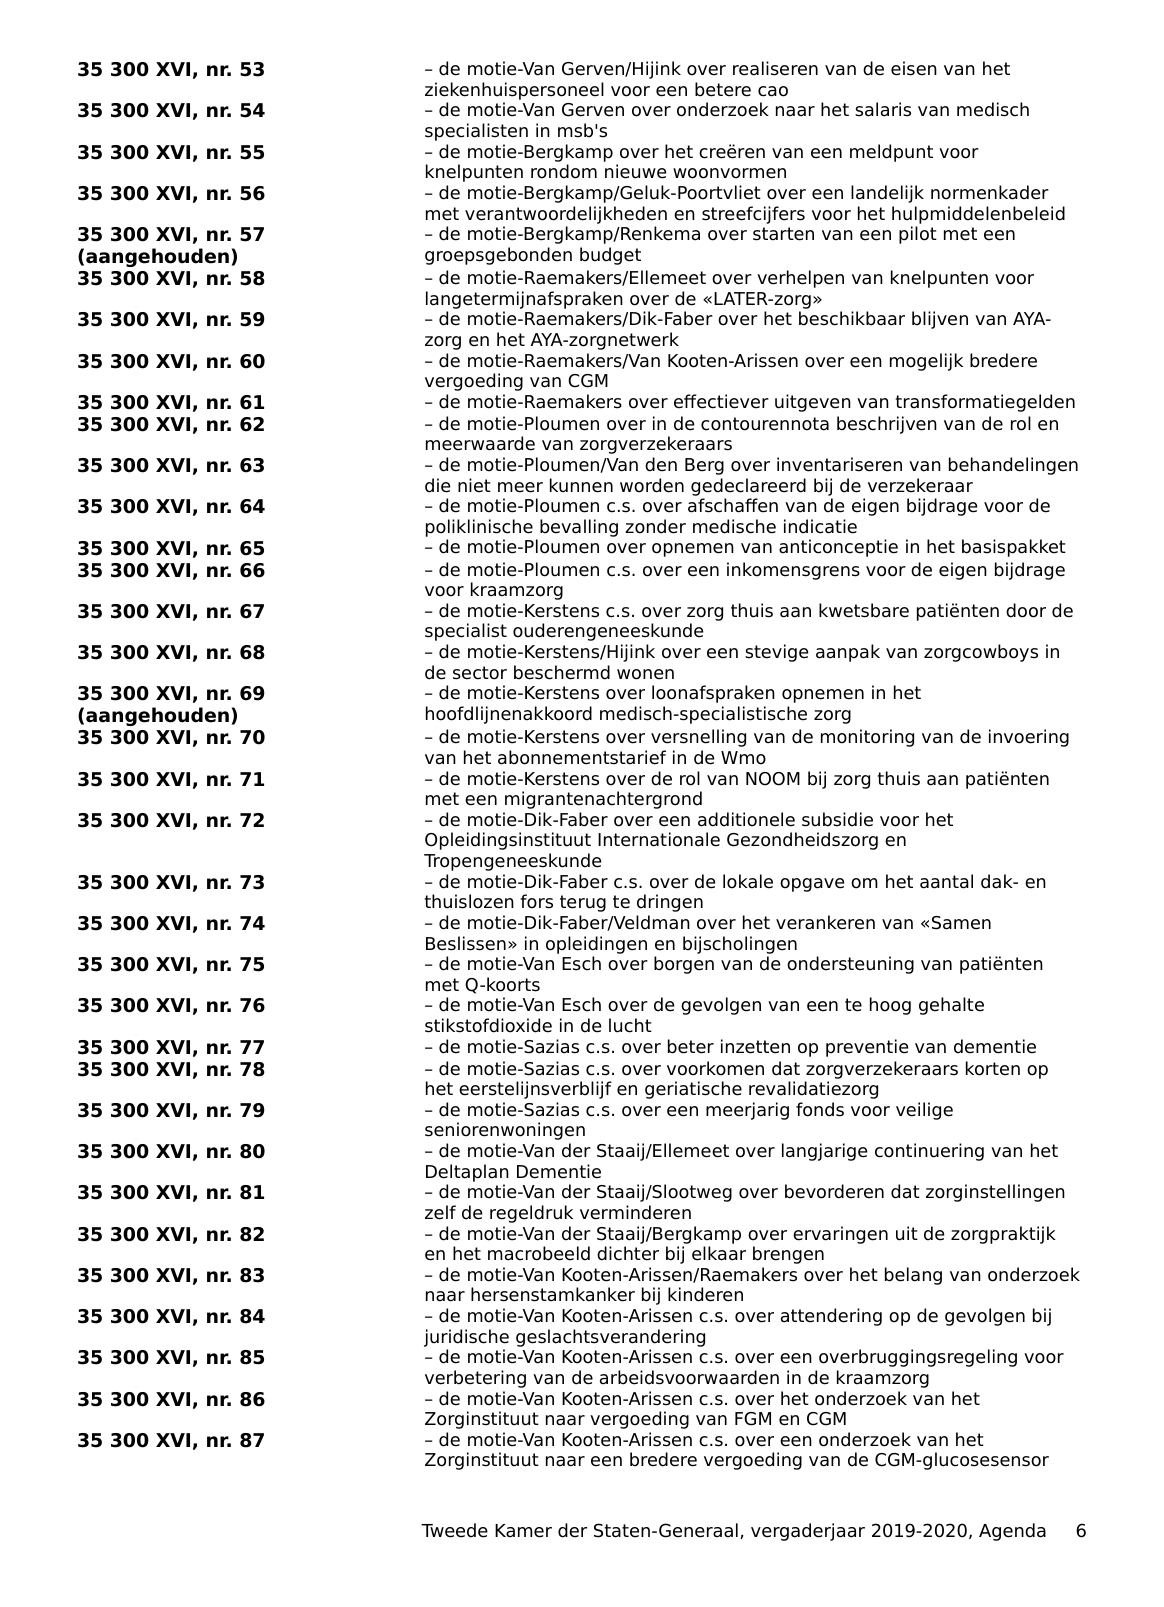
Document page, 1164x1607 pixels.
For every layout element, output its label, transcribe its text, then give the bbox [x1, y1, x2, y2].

table_cell 35 300 XVI, nr. 77 [77, 1037, 401, 1058]
table_cell 35 300 XVI, nr. 67 [77, 601, 401, 642]
table_cell 35 300 XVI, nr. 62 [77, 414, 401, 455]
table_cell [401, 309, 418, 351]
table_cell 35 300 XVI, nr. 61 [77, 392, 401, 414]
table_cell [401, 727, 418, 768]
table_cell – de motie-Kerstens c.s. over zorg thuis aan kwetsbare patiënten door de specialist ouderengeneeskunde [418, 601, 1087, 642]
table_cell – de motie-Ploumen c.s. over afschaffen van de eigen bijdrage voor de poliklinische bevalling zonder medische indicatie [418, 496, 1087, 537]
table_cell – de motie-Van Esch over borgen van de ondersteuning van patiënten met Q-koorts [418, 954, 1087, 995]
table_cell [401, 1224, 418, 1265]
table_cell [401, 1182, 418, 1223]
table_cell – de motie-Van Gerven/Hijink over realiseren van de eisen van het ziekenhuispersoneel voor een betere cao [418, 59, 1087, 100]
table_cell [401, 224, 418, 268]
table_cell 35 300 XVI, nr. 71 [77, 769, 401, 810]
table_cell 35 300 XVI, nr. 68 [77, 642, 401, 683]
table_cell 35 300 XVI, nr. 79 [77, 1100, 401, 1141]
table_cell 35 300 XVI, nr. 63 [77, 455, 401, 496]
table_cell 35 300 XVI, nr. 85 [77, 1347, 401, 1388]
table_cell – de motie-Van Esch over de gevolgen van een te hoog gehalte stikstofdioxide in de lucht [418, 995, 1087, 1037]
table_cell 35 300 XVI, nr. 80 [77, 1141, 401, 1182]
table_cell 35 300 XVI, nr. 53 [77, 59, 401, 100]
table_cell [401, 142, 418, 183]
table_cell 35 300 XVI, nr. 76 [77, 995, 401, 1037]
table_cell [401, 183, 418, 224]
table_cell 35 300 XVI, nr. 83 [77, 1265, 401, 1306]
table_cell [401, 1306, 418, 1347]
table_cell [401, 1059, 418, 1100]
table_cell [401, 455, 418, 496]
table_cell [401, 538, 418, 559]
table_cell – de motie-Sazias c.s. over voorkomen dat zorgverzekeraars korten op het eerstelijnsverblijf en geriatische revalidatiezorg [418, 1059, 1087, 1100]
table_cell – de motie-Ploumen/Van den Berg over inventariseren van behandelingen die niet meer kunnen worden gedeclareerd bij de verzekeraar [418, 455, 1087, 496]
table_cell 35 300 XVI, nr. 78 [77, 1059, 401, 1100]
table_cell – de motie-Van Kooten-Arissen c.s. over een onderzoek van het Zorginstituut naar een bredere vergoeding van de CGM-glucosesensor [418, 1430, 1087, 1471]
table_cell – de motie-Van der Staaij/Ellemeet over langjarige continuering van het Deltaplan Dementie [418, 1141, 1087, 1182]
table_cell 35 300 XVI, nr. 56 [77, 183, 401, 224]
table_cell 35 300 XVI, nr. 74 [77, 913, 401, 954]
table_cell 35 300 XVI, nr. 60 [77, 351, 401, 392]
table_cell – de motie-Kerstens over versnelling van de monitoring van de invoering van het abonnementstarief in de Wmo [418, 727, 1087, 768]
table_cell [401, 1100, 418, 1141]
table_cell [401, 683, 418, 727]
table_cell – de motie-Van Kooten-Arissen c.s. over een overbruggingsregeling voor verbetering van de arbeidsvoorwaarden in de kraamzorg [418, 1347, 1087, 1388]
table_cell [401, 1430, 418, 1471]
table_cell [401, 769, 418, 810]
table_cell 35 300 XVI, nr. 86 [77, 1389, 401, 1430]
table_cell – de motie-Van der Staaij/Bergkamp over ervaringen uit de zorgpraktijk en het macrobeeld dichter bij elkaar brengen [418, 1224, 1087, 1265]
table_cell [401, 913, 418, 954]
table_cell 35 300 XVI, nr. 70 [77, 727, 401, 768]
table_cell – de motie-Bergkamp/Geluk-Poortvliet over een landelijk normenkader met verantwoordelijkheden en streefcijfers voor het hulpmiddelenbeleid [418, 183, 1087, 224]
table_cell 35 300 XVI, nr. 59 [77, 309, 401, 351]
table_cell – de motie-Kerstens over de rol van NOOM bij zorg thuis aan patiënten met een migrantenachtergrond [418, 769, 1087, 810]
table_cell – de motie-Van Kooten-Arissen c.s. over het onderzoek van het Zorginstituut naar vergoeding van FGM en CGM [418, 1389, 1087, 1430]
table_cell 35 300 XVI, nr. 72 [77, 810, 401, 872]
table_cell 35 300 XVI, nr. 81 [77, 1182, 401, 1223]
table_cell [401, 995, 418, 1037]
table_cell – de motie-Dik-Faber c.s. over de lokale opgave om het aantal dak- en thuislozen fors terug te dringen [418, 872, 1087, 913]
table_cell 35 300 XVI, nr. 66 [77, 560, 401, 601]
table_cell [401, 954, 418, 995]
table_cell [401, 1037, 418, 1058]
table_cell [401, 1389, 418, 1430]
table_cell [401, 872, 418, 913]
table_cell 35 300 XVI, nr. 54 [77, 100, 401, 142]
table_cell 35 300 XVI, nr. 84 [77, 1306, 401, 1347]
table_cell 35 300 XVI, nr. 58 [77, 268, 401, 309]
table_cell – de motie-Sazias c.s. over beter inzetten op preventie van dementie [418, 1037, 1087, 1058]
table_cell [401, 59, 418, 100]
table_cell [401, 1347, 418, 1388]
table_cell 35 300 XVI, nr. 73 [77, 872, 401, 913]
table_cell [401, 496, 418, 537]
table_cell – de motie-Bergkamp/Renkema over starten van een pilot met een groepsgebonden budget [418, 224, 1087, 268]
table_cell 35 300 XVI, nr. 69 (aangehouden) [77, 683, 401, 727]
table_cell [401, 392, 418, 414]
table_cell – de motie-Kerstens/Hijink over een stevige aanpak van zorgcowboys in de sector beschermd wonen [418, 642, 1087, 683]
table_cell – de motie-Ploumen c.s. over een inkomensgrens voor de eigen bijdrage voor kraamzorg [418, 560, 1087, 601]
table_cell – de motie-Raemakers/Van Kooten-Arissen over een mogelijk bredere vergoeding van CGM [418, 351, 1087, 392]
table_cell [401, 642, 418, 683]
table_cell – de motie-Van Kooten-Arissen c.s. over attendering op de gevolgen bij juridische geslachtsverandering [418, 1306, 1087, 1347]
table_cell – de motie-Ploumen over opnemen van anticonceptie in het basispakket [418, 538, 1087, 559]
table_cell [401, 351, 418, 392]
table_cell [401, 268, 418, 309]
table_cell – de motie-Raemakers/Ellemeet over verhelpen van knelpunten voor langetermijnafspraken over de «LATER-zorg» [418, 268, 1087, 309]
table_cell [401, 810, 418, 872]
table_cell 35 300 XVI, nr. 65 [77, 538, 401, 559]
table_cell [401, 1265, 418, 1306]
table_cell – de motie-Sazias c.s. over een meerjarig fonds voor veilige seniorenwoningen [418, 1100, 1087, 1141]
table_cell – de motie-Ploumen over in de contourennota beschrijven van de rol en meerwaarde van zorgverzekeraars [418, 414, 1087, 455]
table_cell [401, 414, 418, 455]
table_cell 35 300 XVI, nr. 82 [77, 1224, 401, 1265]
table_cell – de motie-Van Kooten-Arissen/Raemakers over het belang van onderzoek naar hersenstamkanker bij kinderen [418, 1265, 1087, 1306]
table_cell [401, 560, 418, 601]
table_cell 35 300 XVI, nr. 87 [77, 1430, 401, 1471]
table_cell – de motie-Bergkamp over het creëren van een meldpunt voor knelpunten rondom nieuwe woonvormen [418, 142, 1087, 183]
table_cell 35 300 XVI, nr. 55 [77, 142, 401, 183]
table_cell – de motie-Dik-Faber over een additionele subsidie voor het Opleidingsinstituut Internationale Gezondheidszorg en Tropengeneeskunde [418, 810, 1087, 872]
table_cell – de motie-Kerstens over loonafspraken opnemen in het hoofdlijnenakkoord medisch-specialistische zorg [418, 683, 1087, 727]
table_cell 35 300 XVI, nr. 75 [77, 954, 401, 995]
table_cell [401, 100, 418, 142]
table_cell – de motie-Raemakers/Dik-Faber over het beschikbaar blijven van AYA-zorg en het AYA-zorgnetwerk [418, 309, 1087, 351]
table_cell [401, 601, 418, 642]
table_cell – de motie-Van der Staaij/Slootweg over bevorderen dat zorginstellingen zelf de regeldruk verminderen [418, 1182, 1087, 1223]
table_cell 35 300 XVI, nr. 57 (aangehouden) [77, 224, 401, 268]
table_cell – de motie-Van Gerven over onderzoek naar het salaris van medisch specialisten in msb's [418, 100, 1087, 142]
table_cell 35 300 XVI, nr. 64 [77, 496, 401, 537]
table_cell – de motie-Raemakers over effectiever uitgeven van transformatiegelden [418, 392, 1087, 414]
table_cell [401, 1141, 418, 1182]
table_cell – de motie-Dik-Faber/Veldman over het verankeren van «Samen Beslissen» in opleidingen en bijscholingen [418, 913, 1087, 954]
